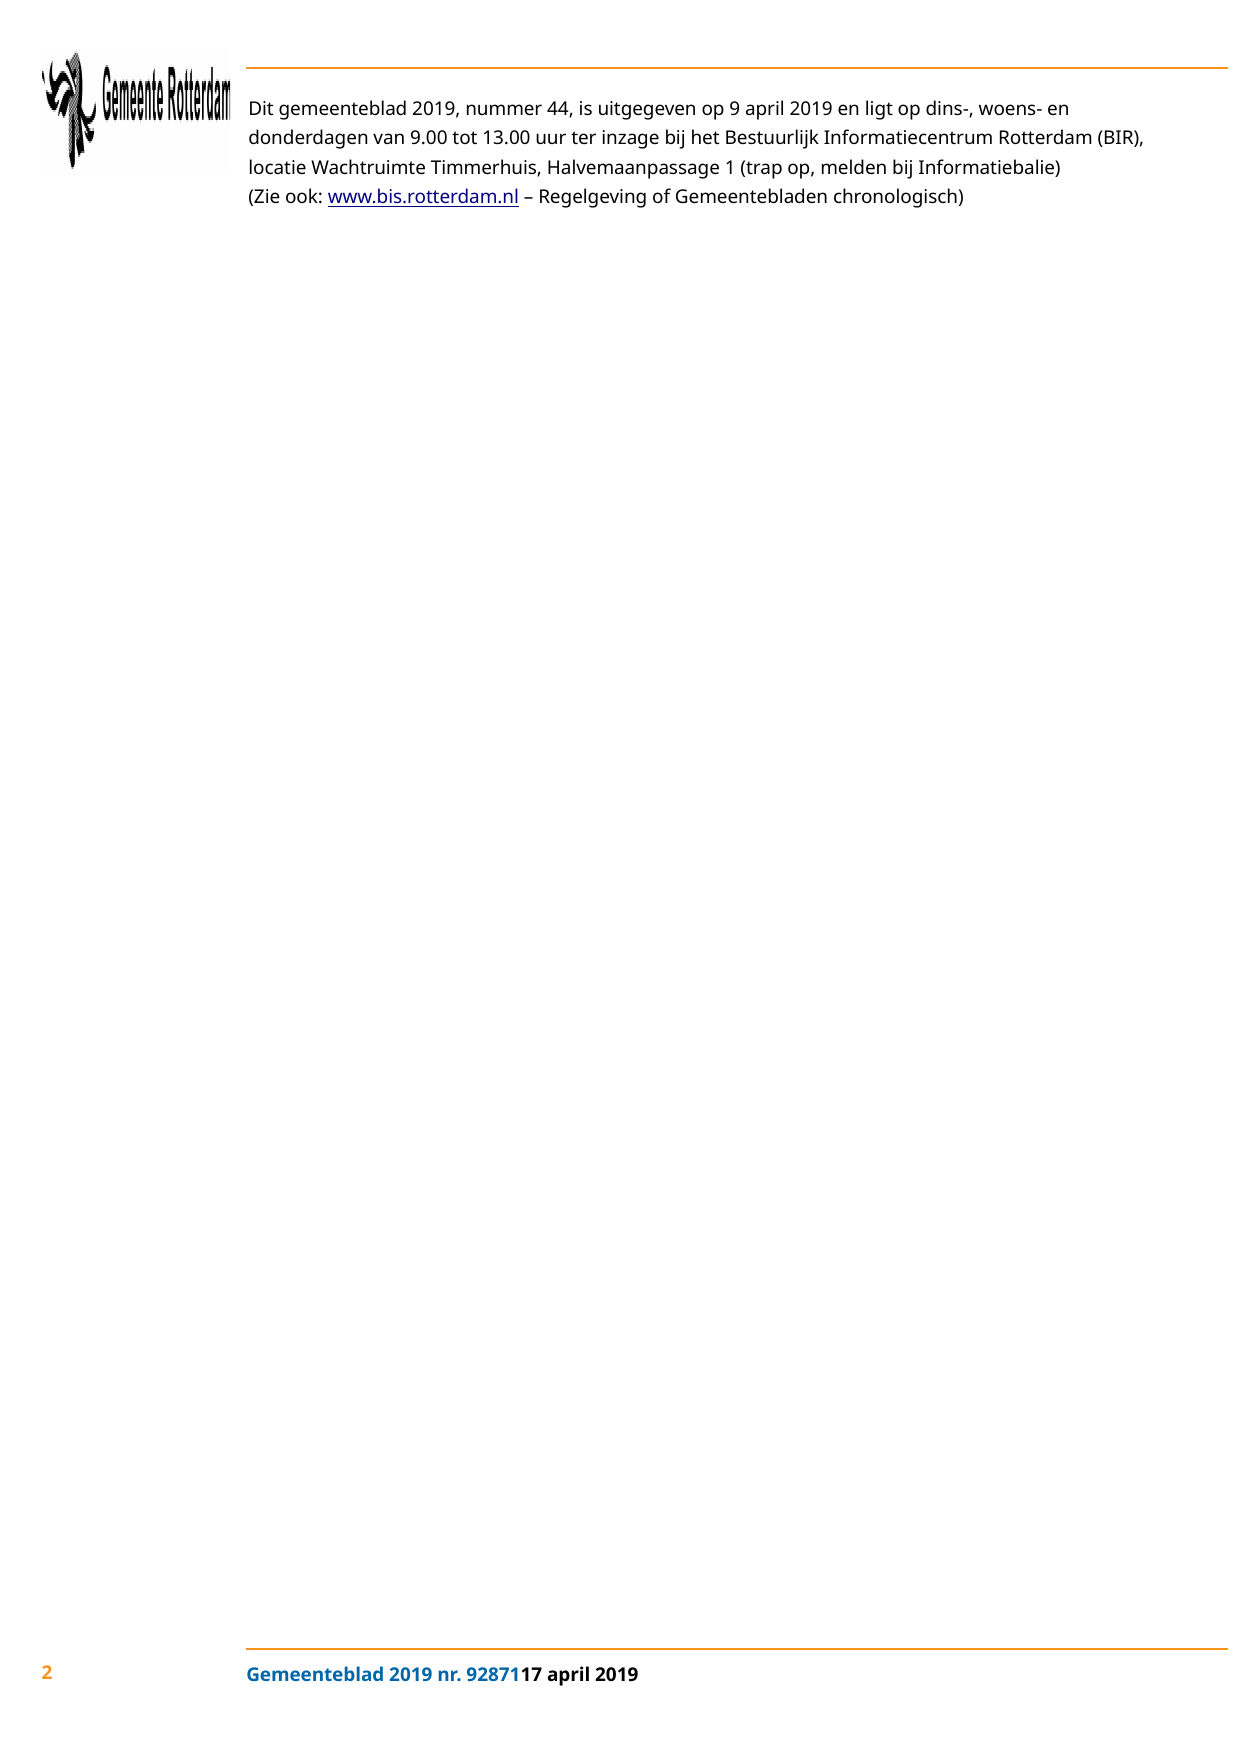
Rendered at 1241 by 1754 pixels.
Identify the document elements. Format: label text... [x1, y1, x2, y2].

text Dit gemeenteblad 2019, nummer 44, is uitgegeven op 9 april 2019 en ligt op dins-, woens- en donderdagen van 9.00 tot 13.00 uur ter inzage bij het Bestuurlijk Informatiecentrum Rotterdam (BIR), locatie Wachtruimte Timmerhuis, Halvemaanpassage 1 (trap op, melden bij Informatiebalie) [248, 95, 1152, 180]
text (Zie ook: www.bis.rotterdam.nl – Regelgeving of Gemeentebladen chronologisch) [248, 184, 1152, 209]
picture [41, 47, 231, 172]
